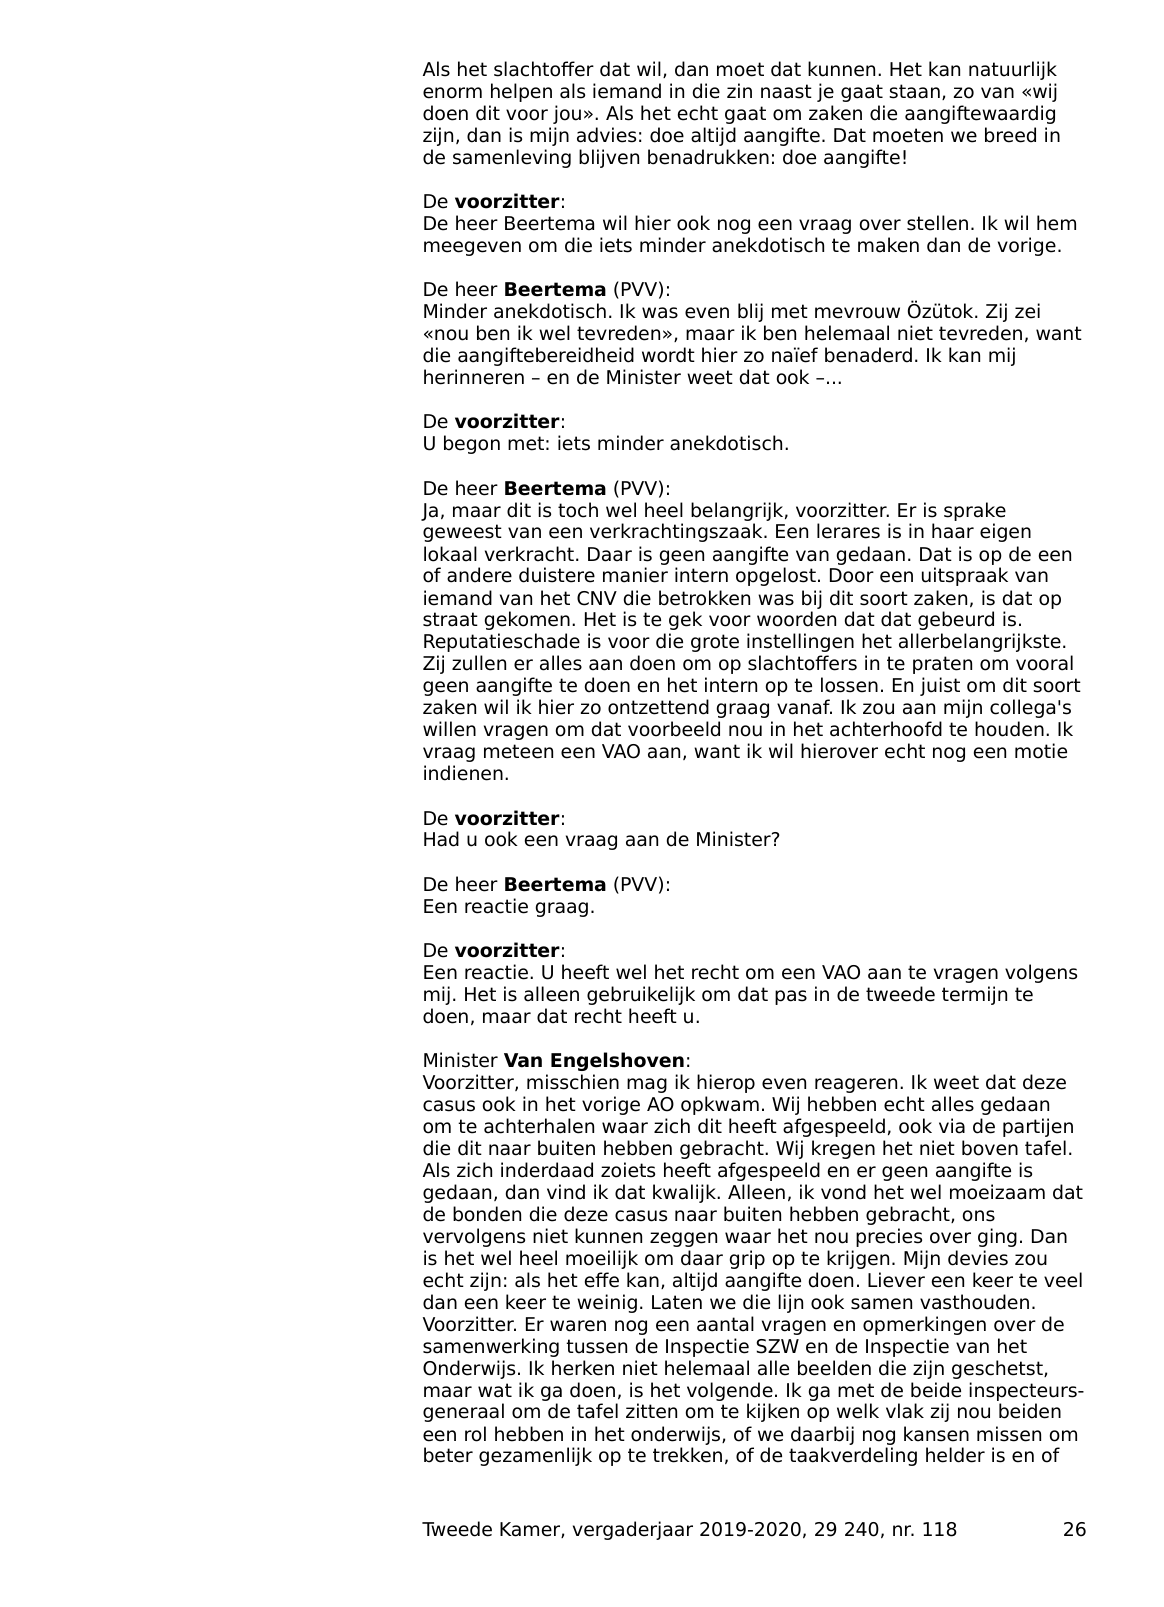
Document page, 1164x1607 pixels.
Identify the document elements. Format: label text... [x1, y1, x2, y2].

text Had u ook een vraag aan de Minister? [422, 829, 1087, 851]
text Minder anekdotisch. Ik was even blij met mevrouw Özütok. Zij zei «nou ben ik wel tevreden», maar ik ben helemaal niet tevreden, want die aangiftebereidheid wordt hier zo naïef benaderd. Ik kan mij herinneren – en de Minister weet dat ook –... [422, 301, 1087, 389]
text Voorzitter, misschien mag ik hierop even reageren. Ik weet dat deze casus ook in het vorige AO opkwam. Wij hebben echt alles gedaan om te achterhalen waar zich dit heeft afgespeeld, ook via de partijen die dit naar buiten hebben gebracht. Wij kregen het niet boven tafel. Als zich inderdaad zoiets heeft afgespeeld en er geen aangifte is gedaan, dan vind ik dat kwalijk. Alleen, ik vond het wel moeizaam dat de bonden die deze casus naar buiten hebben gebracht, ons vervolgens niet kunnen zeggen waar het nou precies over ging. Dan is het wel heel moeilijk om daar grip op te krijgen. Mijn devies zou echt zijn: als het effe kan, altijd aangifte doen. Liever een keer te veel dan een keer te weinig. Laten we die lijn ook samen vasthouden. [422, 1072, 1087, 1313]
text Minister Van Engelshoven: [422, 1050, 1087, 1072]
text De heer Beertema (PVV): [422, 279, 1087, 301]
text U begon met: iets minder anekdotisch. [422, 433, 1087, 455]
text Als het slachtoffer dat wil, dan moet dat kunnen. Het kan natuurlijk enorm helpen als iemand in die zin naast je gaat staan, zo van «wij doen dit voor jou». Als het echt gaat om zaken die aangiftewaardig zijn, dan is mijn advies: doe altijd aangifte. Dat moeten we breed in de samenleving blijven benadrukken: doe aangifte! [422, 59, 1087, 169]
text De heer Beertema wil hier ook nog een vraag over stellen. Ik wil hem meegeven om die iets minder anekdotisch te maken dan de vorige. [422, 213, 1087, 257]
text De heer Beertema (PVV): [422, 477, 1087, 499]
text Een reactie graag. [422, 896, 1087, 917]
text Voorzitter. Er waren nog een aantal vragen en opmerkingen over de samenwerking tussen de Inspectie SZW en de Inspectie van het Onderwijs. Ik herken niet helemaal alle beelden die zijn geschetst, maar wat ik ga doen, is het volgende. Ik ga met de beide inspecteurs-generaal om de tafel zitten om te kijken op welk vlak zij nou beiden een rol hebben in het onderwijs, of we daarbij nog kansen missen om beter gezamenlijk op te trekken, of de taakverdeling helder is en of [422, 1313, 1087, 1467]
text De voorzitter: [422, 807, 1087, 829]
text Een reactie. U heeft wel het recht om een VAO aan te vragen volgens mij. Het is alleen gebruikelijk om dat pas in de tweede termijn te doen, maar dat recht heeft u. [422, 962, 1087, 1028]
text De heer Beertema (PVV): [422, 873, 1087, 896]
text De voorzitter: [422, 191, 1087, 213]
text Ja, maar dit is toch wel heel belangrijk, voorzitter. Er is sprake geweest van een verkrachtingszaak. Een lerares is in haar eigen lokaal verkracht. Daar is geen aangifte van gedaan. Dat is op de een of andere duistere manier intern opgelost. Door een uitspraak van iemand van het CNV die betrokken was bij dit soort zaken, is dat op straat gekomen. Het is te gek voor woorden dat dat gebeurd is. Reputatieschade is voor die grote instellingen het allerbelangrijkste. Zij zullen er alles aan doen om op slachtoffers in te praten om vooral geen aangifte te doen en het intern op te lossen. En juist om dit soort zaken wil ik hier zo ontzettend graag vanaf. Ik zou aan mijn collega's willen vragen om dat voorbeeld nou in het achterhoofd te houden. Ik vraag meteen een VAO aan, want ik wil hierover echt nog een motie indienen. [422, 499, 1087, 785]
text De voorzitter: [422, 940, 1087, 962]
text De voorzitter: [422, 411, 1087, 433]
